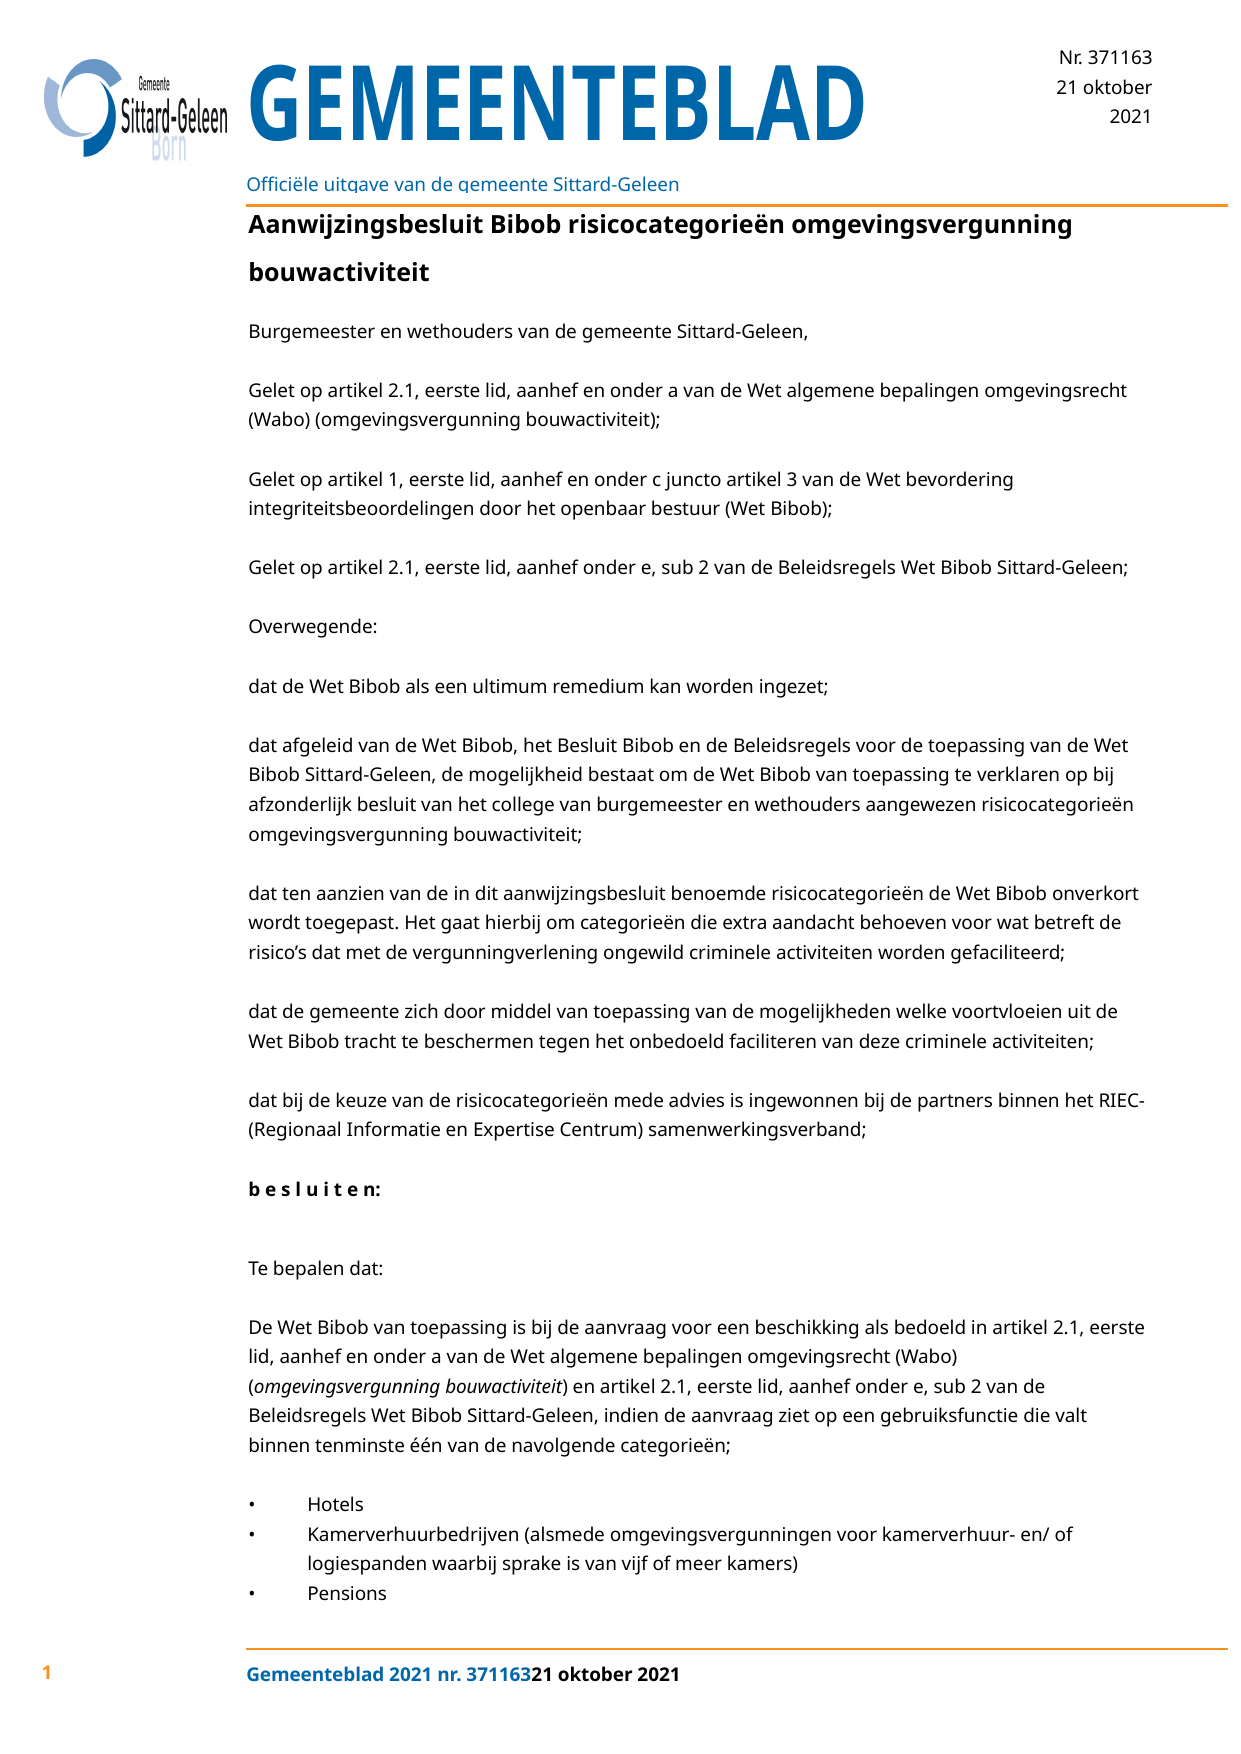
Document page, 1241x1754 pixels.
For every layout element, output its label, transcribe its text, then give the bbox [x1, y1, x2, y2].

text Aanwijzingsbesluit Bibob risicocategorieën omgevingsvergunning bouwactiviteit [248, 207, 1152, 288]
text dat afgeleid van de Wet Bibob, het Besluit Bibob en de Beleidsregels voor de toepassing van de Wet Bibob Sittard-Geleen, de mogelijkheid bestaat om de Wet Bibob van toepassing te verklaren op bij afzonderlijk besluit van het college van burgemeester en wethouders aangewezen risicocategorieën omgevingsvergunning bouwactiviteit; [248, 732, 1152, 847]
text Burgemeester en wethouders van de gemeente Sittard-Geleen, [248, 318, 1152, 344]
list Kamerverhuurbedrijven (alsmede omgevingsvergunningen voor kamerverhuur- en/ of logiespanden waarbij sprake is van vijf of meer kamers) [248, 1521, 1152, 1576]
text b e s l u i t e n: [248, 1176, 1152, 1202]
text dat bij de keuze van de risicocategorieën mede advies is ingewonnen bij de partners binnen het RIEC- (Regionaal Informatie en Expertise Centrum) samenwerkingsverband; [248, 1087, 1152, 1142]
list Pensions [248, 1580, 1152, 1606]
text dat de Wet Bibob als een ultimum remedium kan worden ingezet; [248, 673, 1152, 699]
list Hotels [248, 1491, 1152, 1517]
text Gelet op artikel 2.1, eerste lid, aanhef onder e, sub 2 van de Beleidsregels Wet Bibob Sittard-Geleen; [248, 554, 1152, 580]
text dat de gemeente zich door middel van toepassing van de mogelijkheden welke voortvloeien uit de Wet Bibob tracht te beschermen tegen het onbedoeld faciliteren van deze criminele activiteiten; [248, 998, 1152, 1054]
text Overwegende: [248, 614, 1152, 639]
text Gelet op artikel 2.1, eerste lid, aanhef en onder a van de Wet algemene bepalingen omgevingsrecht (Wabo) (omgevingsvergunning bouwactiviteit); [248, 377, 1152, 432]
text Gelet op artikel 1, eerste lid, aanhef en onder c juncto artikel 3 van de Wet bevordering integriteitsbeoordelingen door het openbaar bestuur (Wet Bibob); [248, 466, 1152, 521]
text Te bepalen dat: [248, 1255, 1152, 1280]
picture [41, 47, 231, 172]
text dat ten aanzien van de in dit aanwijzingsbesluit benoemde risicocategorieën de Wet Bibob onverkort wordt toegepast. Het gaat hierbij om categorieën die extra aandacht behoeven voor wat betreft de risico’s dat met de vergunningverlening ongewild criminele activiteiten worden gefaciliteerd; [248, 880, 1152, 965]
text De Wet Bibob van toepassing is bij de aanvraag voor een beschikking als bedoeld in artikel 2.1, eerste lid, aanhef en onder a van de Wet algemene bepalingen omgevingsrecht (Wabo) (omgevingsvergunning bouwactiviteit) en artikel 2.1, eerste lid, aanhef onder e, sub 2 van de Beleidsregels Wet Bibob Sittard-Geleen, indien de aanvraag ziet op een gebruiksfunctie die valt binnen tenminste één van de navolgende categorieën; [248, 1314, 1152, 1458]
